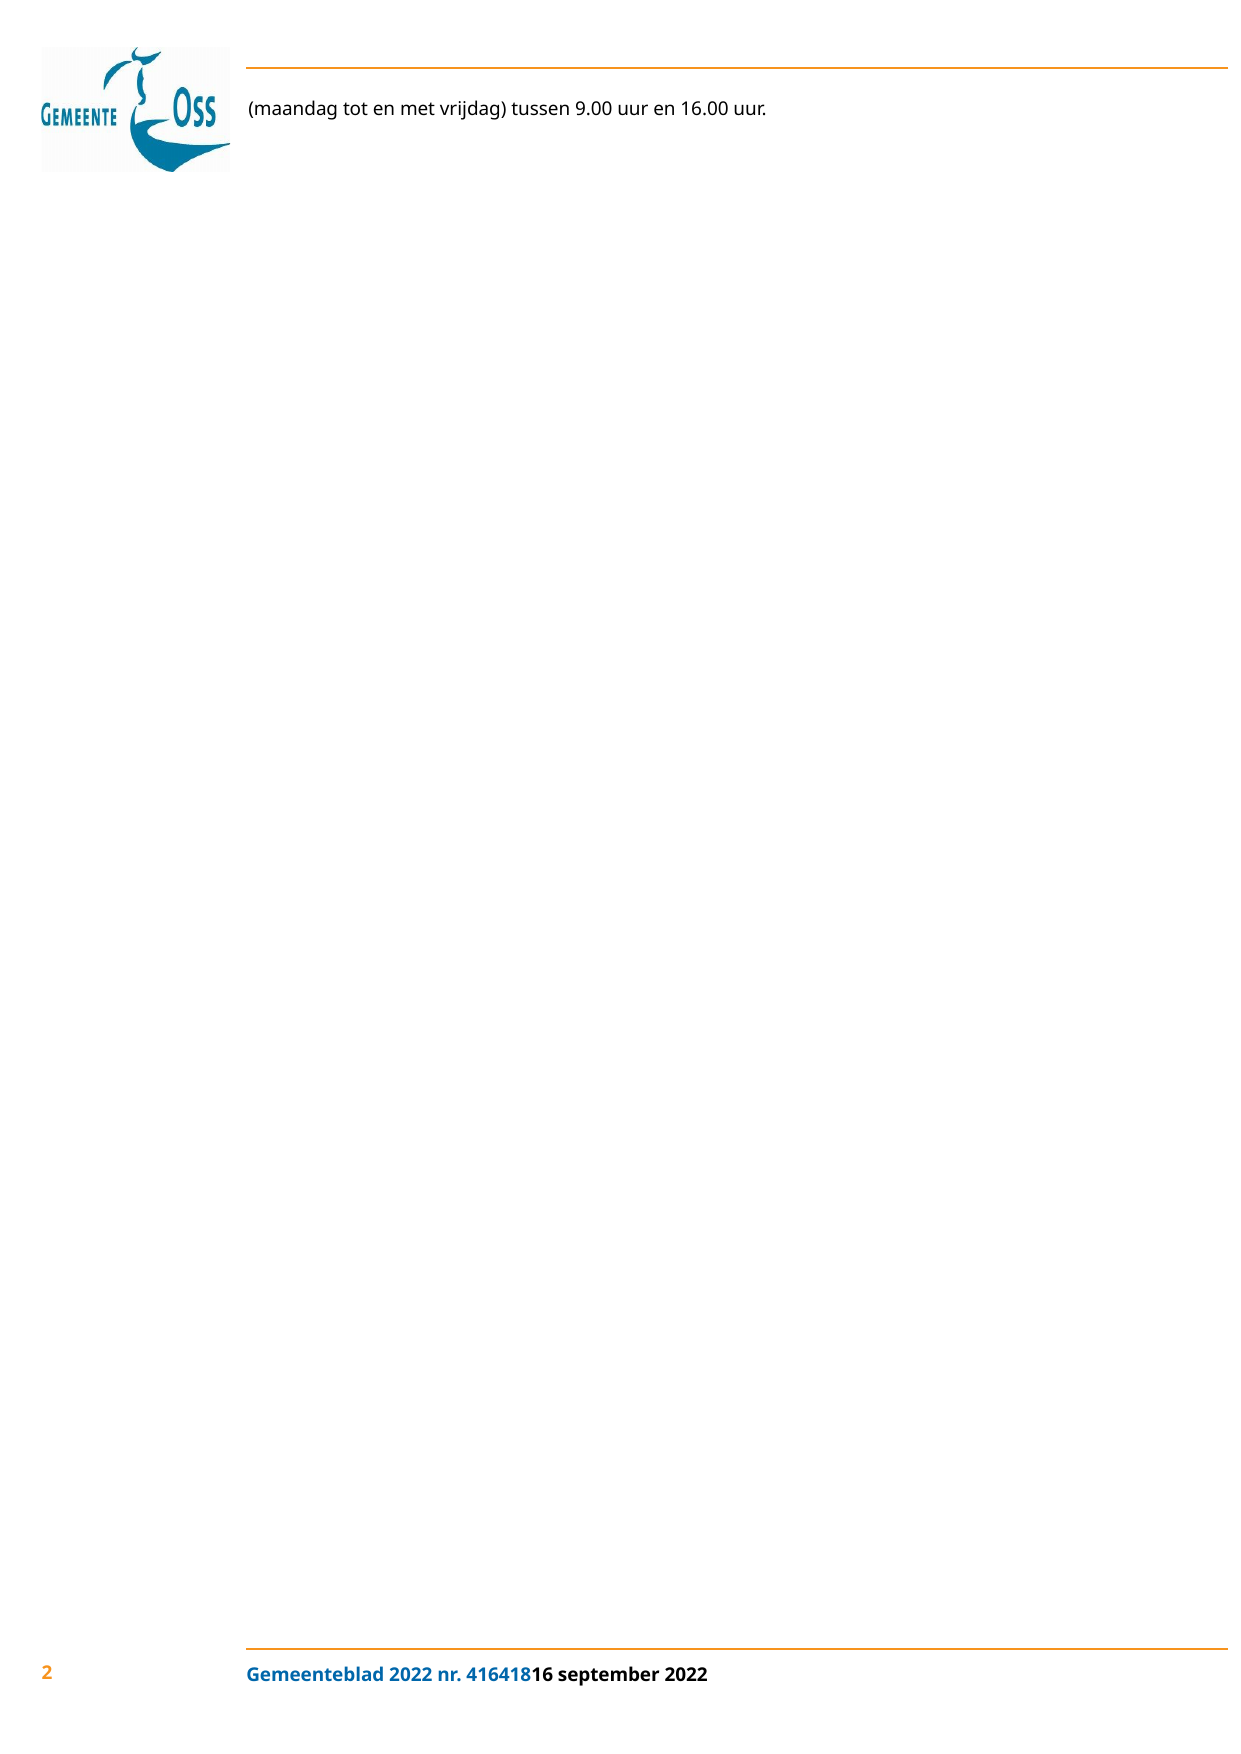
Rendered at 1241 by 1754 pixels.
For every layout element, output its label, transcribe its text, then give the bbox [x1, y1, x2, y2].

picture [41, 47, 231, 172]
text (maandag tot en met vrijdag) tussen 9.00 uur en 16.00 uur. [248, 95, 1152, 121]
